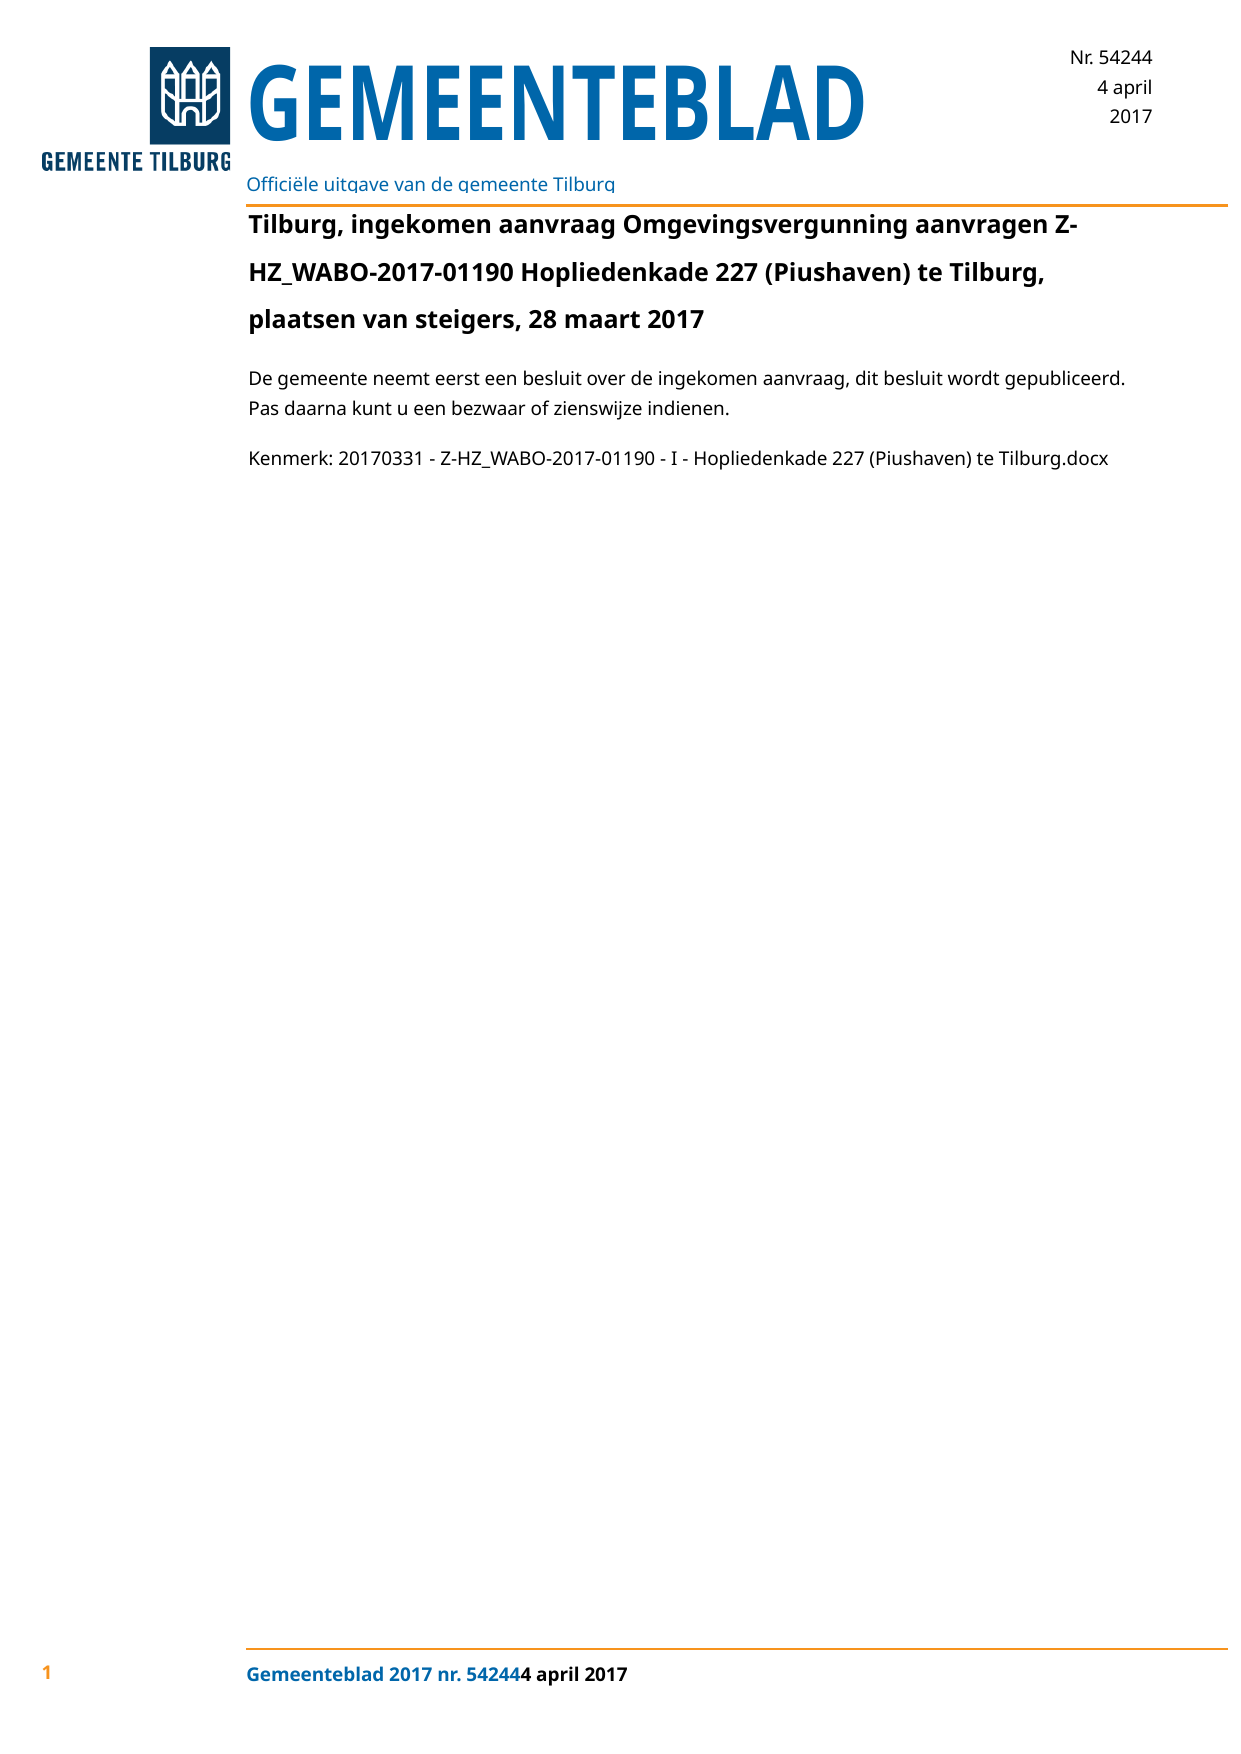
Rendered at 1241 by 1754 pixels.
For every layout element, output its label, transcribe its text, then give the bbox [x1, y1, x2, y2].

text Tilburg, ingekomen aanvraag Omgevingsvergunning aanvragen Z-HZ_WABO-2017-01190 Hopliedenkade 227 (Piushaven) te Tilburg, plaatsen van steigers, 28 maart 2017 [248, 207, 1152, 336]
text Kenmerk: 20170331 - Z-HZ_WABO-2017-01190 - I - Hopliedenkade 227 (Piushaven) te Tilburg.docx [248, 446, 1152, 471]
text De gemeente neemt eerst een besluit over de ingekomen aanvraag, dit besluit wordt gepubliceerd. Pas daarna kunt u een bezwaar of zienswijze indienen. [248, 366, 1152, 421]
picture [41, 47, 231, 172]
